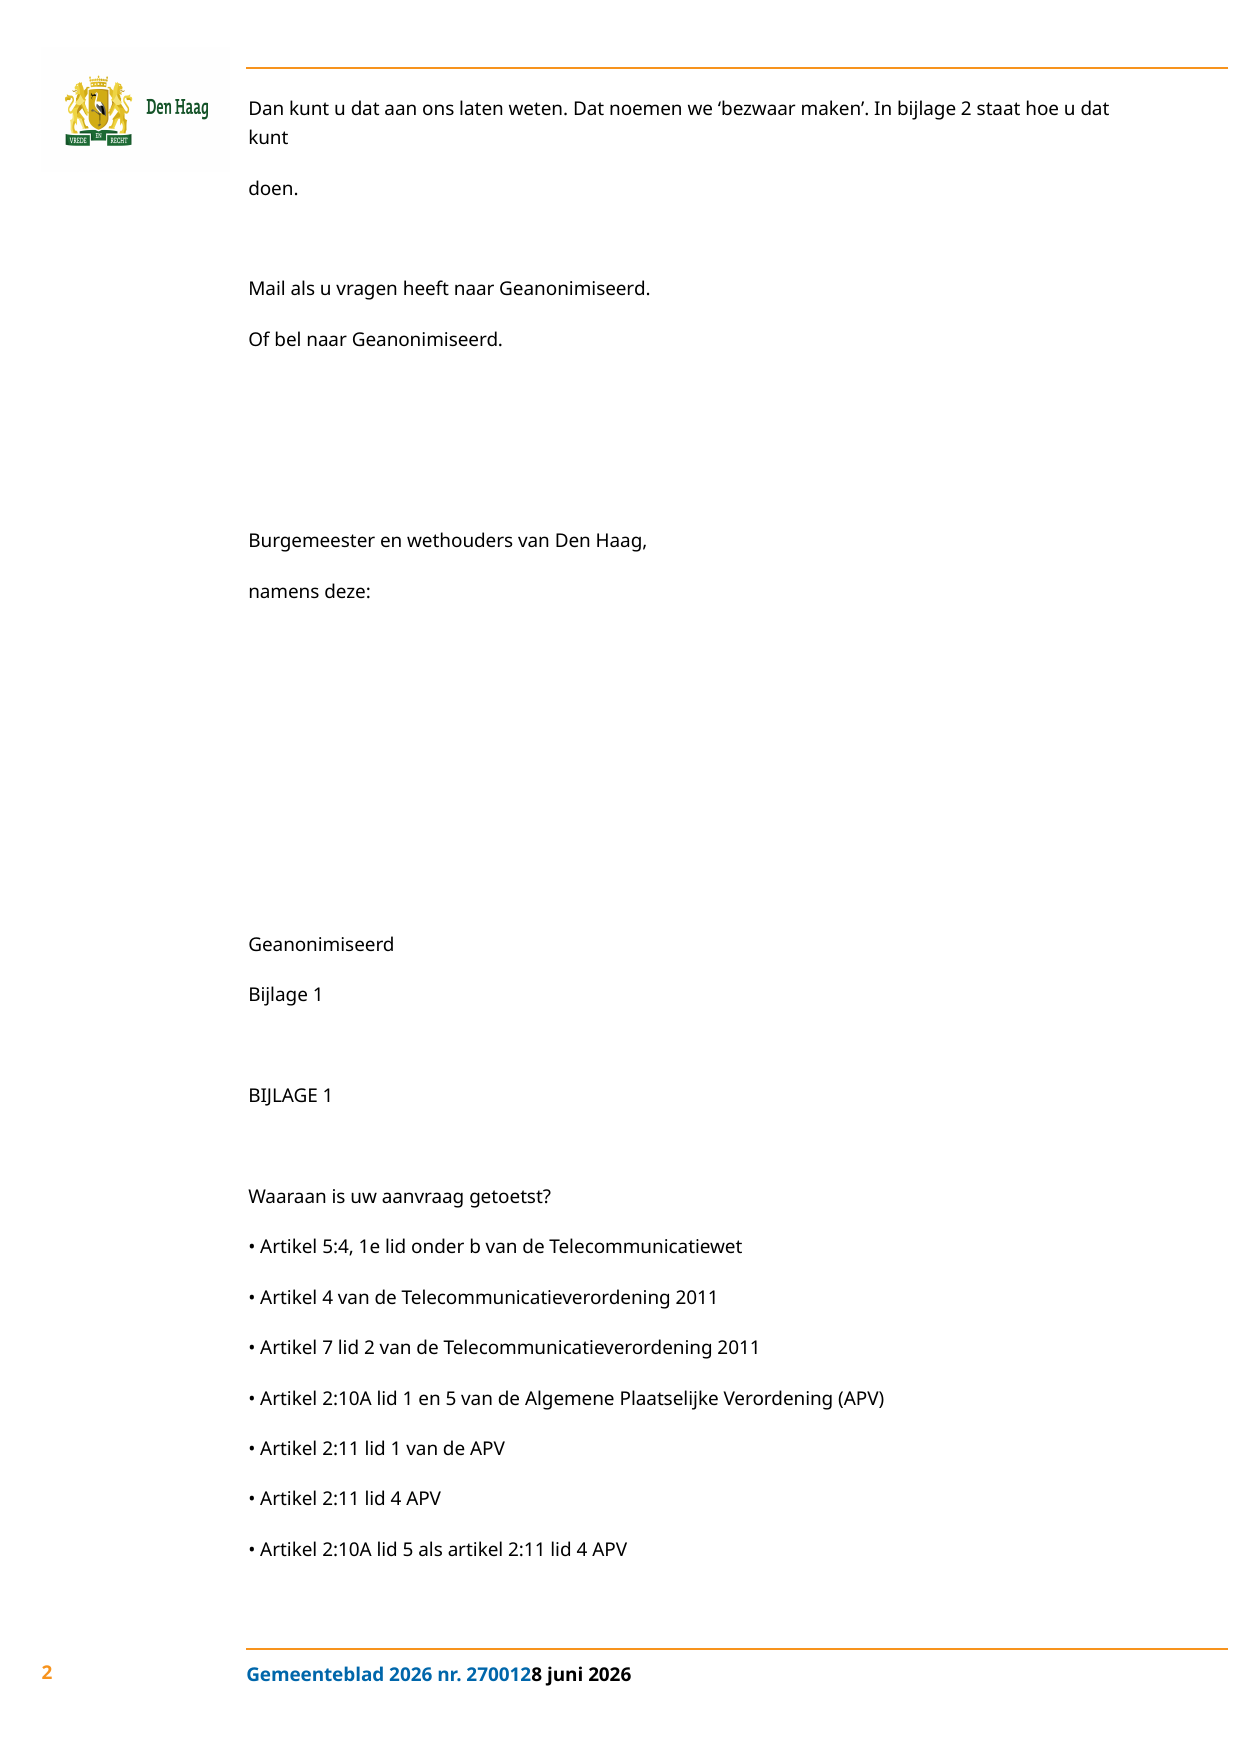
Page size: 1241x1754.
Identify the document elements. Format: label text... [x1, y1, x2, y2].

text doen. [248, 175, 1152, 201]
text • Artikel 2:10A lid 1 en 5 van de Algemene Plaatselijke Verordening (APV) [248, 1385, 1152, 1411]
text • Artikel 5:4, 1e lid onder b van de Telecommunicatiewet [248, 1233, 1152, 1259]
text Burgemeester en wethouders van Den Haag, [248, 528, 1152, 553]
text namens deze: [248, 578, 1152, 604]
text Dan kunt u dat aan ons laten weten. Dat noemen we ‘bezwaar maken’. In bijlage 2 staat hoe u dat kunt [248, 95, 1152, 150]
text • Artikel 7 lid 2 van de Telecommunicatieverordening 2011 [248, 1334, 1152, 1360]
text Waaraan is uw aanvraag getoetst? [248, 1183, 1152, 1209]
text • Artikel 2:11 lid 1 van de APV [248, 1435, 1152, 1461]
text • Artikel 2:10A lid 5 als artikel 2:11 lid 4 APV [248, 1536, 1152, 1562]
picture [41, 47, 231, 172]
text Bijlage 1 [248, 981, 1152, 1007]
text Of bel naar Geanonimiseerd. [248, 326, 1152, 352]
text Mail als u vragen heeft naar Geanonimiseerd. [248, 276, 1152, 301]
text BIJLAGE 1 [248, 1082, 1152, 1108]
text • Artikel 4 van de Telecommunicatieverordening 2011 [248, 1284, 1152, 1310]
text Geanonimiseerd [248, 931, 1152, 957]
text • Artikel 2:11 lid 4 APV [248, 1486, 1152, 1511]
